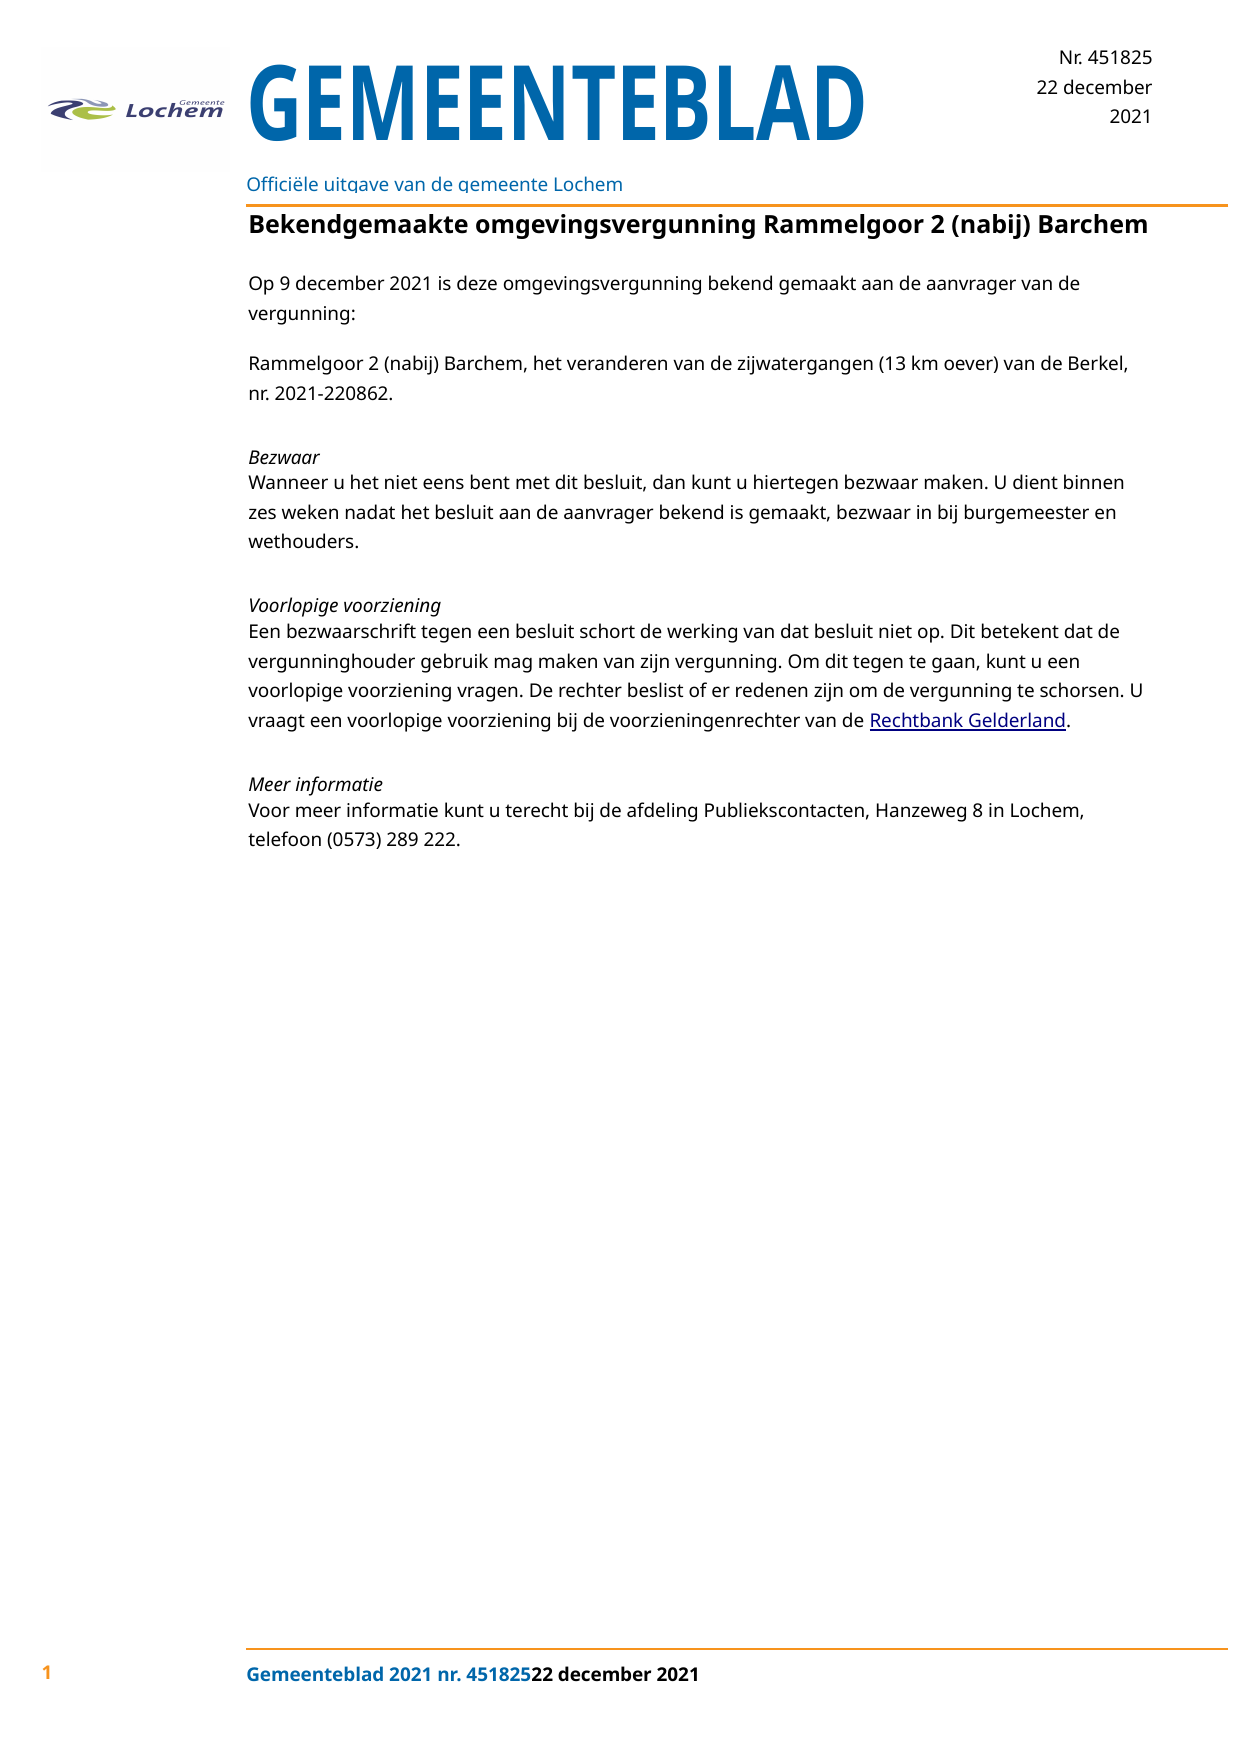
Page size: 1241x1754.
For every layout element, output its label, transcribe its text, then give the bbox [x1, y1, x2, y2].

text Bezwaar [248, 444, 1152, 469]
text Op 9 december 2021 is deze omgevingsvergunning bekend gemaakt aan de aanvrager van de vergunning: [248, 270, 1152, 326]
text Voorlopige voorziening [248, 593, 1152, 618]
text Rammelgoor 2 (nabij) Barchem, het veranderen van de zijwatergangen (13 km oever) van de Berkel, nr. 2021-220862. [248, 350, 1152, 406]
text Voor meer informatie kunt u terecht bij de afdeling Publiekscontacten, Hanzeweg 8 in Lochem, telefoon (0573) 289 222. [248, 797, 1152, 852]
text Bekendgemaakte omgevingsvergunning Rammelgoor 2 (nabij) Barchem [248, 207, 1152, 241]
text Meer informatie [248, 771, 1152, 797]
picture [41, 47, 231, 172]
text Wanneer u het niet eens bent met dit besluit, dan kunt u hiertegen bezwaar maken. U dient binnen zes weken nadat het besluit aan de aanvrager bekend is gemaakt, bezwaar in bij burgemeester en wethouders. [248, 469, 1152, 554]
text Een bezwaarschrift tegen een besluit schort de werking van dat besluit niet op. Dit betekent dat de vergunninghouder gebruik mag maken van zijn vergunning. Om dit tegen te gaan, kunt u een voorlopige voorziening vragen. De rechter beslist of er redenen zijn om de vergunning te schorsen. U vraagt een voorlopige voorziening bij de voorzieningenrechter van de Rechtbank Gelderland. [248, 618, 1152, 733]
